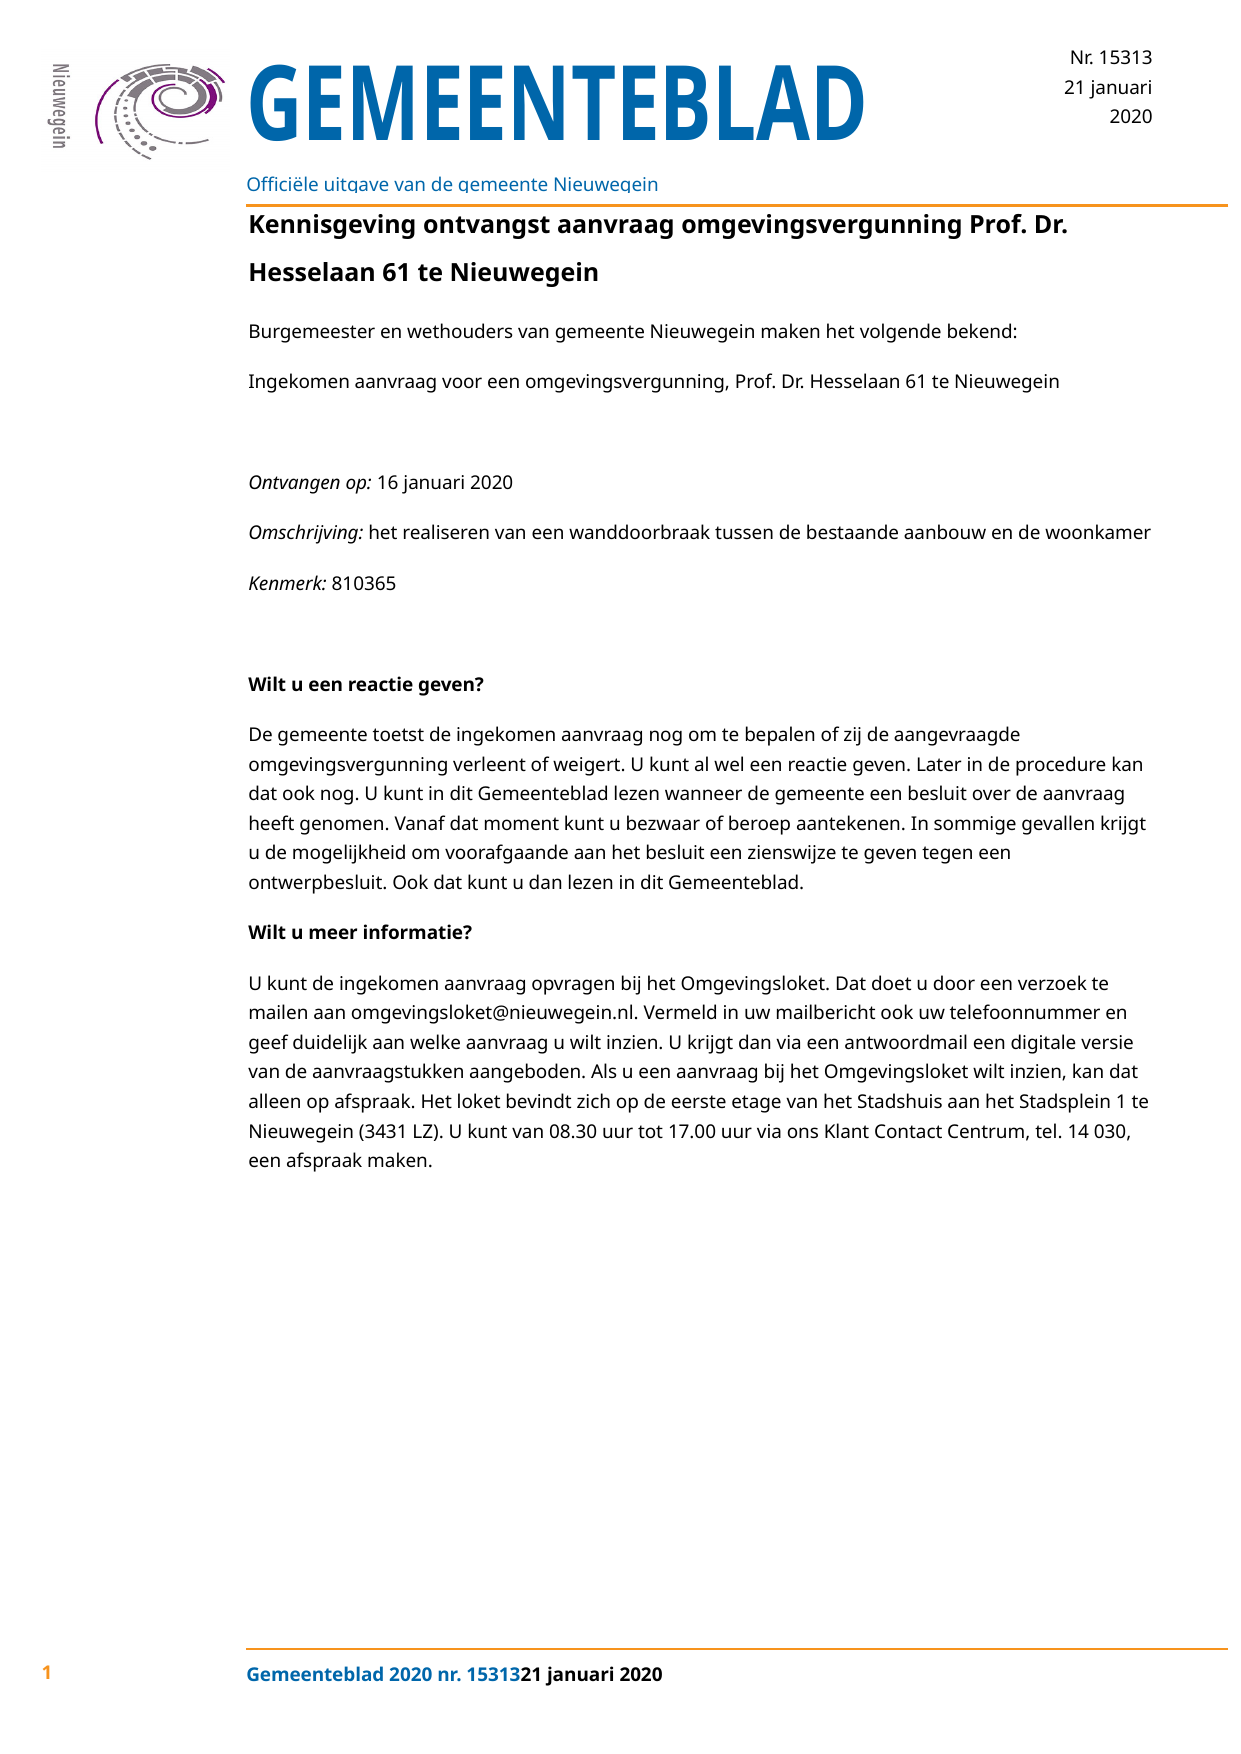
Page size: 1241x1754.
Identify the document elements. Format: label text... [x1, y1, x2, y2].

text Ingekomen aanvraag voor een omgevingsvergunning, Prof. Dr. Hesselaan 61 te Nieuwegein [248, 368, 1152, 394]
text Omschrijving: het realiseren van een wanddoorbraak tussen de bestaande aanbouw en de woonkamer [248, 519, 1152, 545]
picture [41, 47, 231, 172]
text Kennisgeving ontvangst aanvraag omgevingsvergunning Prof. Dr. Hesselaan 61 te Nieuwegein [248, 207, 1152, 288]
text Burgemeester en wethouders van gemeente Nieuwegein maken het volgende bekend: [248, 318, 1152, 344]
text Kenmerk: 810365 [248, 570, 1152, 596]
text Wilt u meer informatie? [248, 919, 1152, 945]
text Wilt u een reactie geven? [248, 671, 1152, 697]
text De gemeente toetst de ingekomen aanvraag nog om te bepalen of zij de aangevraagde omgevingsvergunning verleent of weigert. U kunt al wel een reactie geven. Later in de procedure kan dat ook nog. U kunt in dit Gemeenteblad lezen wanneer de gemeente een besluit over de aanvraag heeft genomen. Vanaf dat moment kunt u bezwaar of beroep aantekenen. In sommige gevallen krijgt u de mogelijkheid om voorafgaande aan het besluit een zienswijze te geven tegen een ontwerpbesluit. Ook dat kunt u dan lezen in dit Gemeenteblad. [248, 721, 1152, 895]
text U kunt de ingekomen aanvraag opvragen bij het Omgevingsloket. Dat doet u door een verzoek te mailen aan omgevingsloket@nieuwegein.nl. Vermeld in uw mailbericht ook uw telefoonnummer en geef duidelijk aan welke aanvraag u wilt inzien. U krijgt dan via een antwoordmail een digitale versie van de aanvraagstukken aangeboden. Als u een aanvraag bij het Omgevingsloket wilt inzien, kan dat alleen op afspraak. Het loket bevindt zich op de eerste etage van het Stadshuis aan het Stadsplein 1 te Nieuwegein (3431 LZ). U kunt van 08.30 uur tot 17.00 uur via ons Klant Contact Centrum, tel. 14 030, een afspraak maken. [248, 970, 1152, 1173]
text Ontvangen op: 16 januari 2020 [248, 469, 1152, 495]
